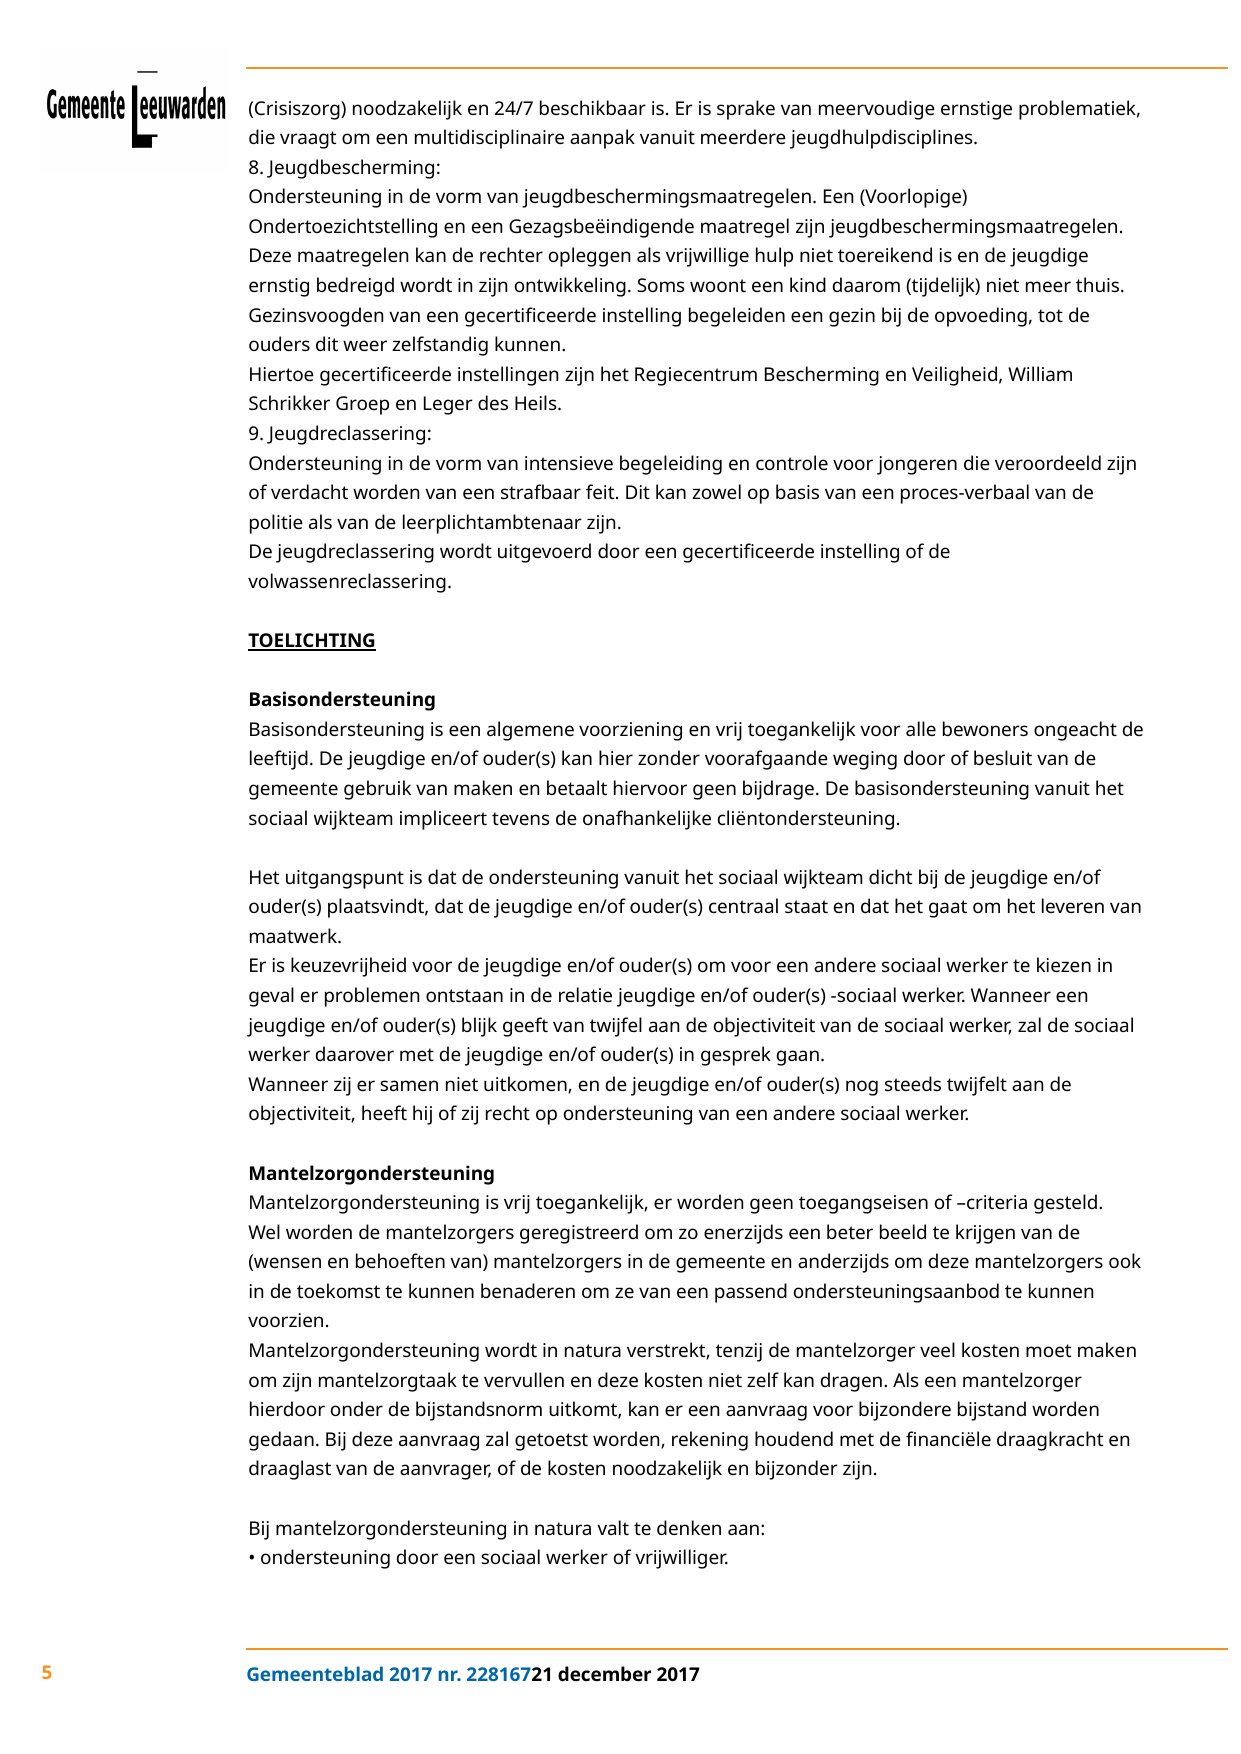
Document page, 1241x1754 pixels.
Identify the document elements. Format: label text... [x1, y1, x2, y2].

picture [41, 47, 231, 172]
text 9. Jeugdreclassering: [248, 420, 1152, 446]
text Het uitgangspunt is dat de ondersteuning vanuit het sociaal wijkteam dicht bij de jeugdige en/of ouder(s) plaatsvindt, dat de jeugdige en/of ouder(s) centraal staat en dat het gaat om het leveren van maatwerk. [248, 864, 1152, 949]
text (Crisiszorg) noodzakelijk en 24/7 beschikbaar is. Er is sprake van meervoudige ernstige problematiek, die vraagt om een multidisciplinaire aanpak vanuit meerdere jeugdhulpdisciplines. [248, 95, 1152, 150]
text Ondersteuning in de vorm van jeugdbeschermingsmaatregelen. Een (Voorlopige) Ondertoezichtstelling en een Gezagsbeëindigende maatregel zijn jeugdbeschermingsmaatregelen. Deze maatregelen kan de rechter opleggen als vrijwillige hulp niet toereikend is en de jeugdige ernstig bedreigd wordt in zijn ontwikkeling. Soms woont een kind daarom (tijdelijk) niet meer thuis. Gezinsvoogden van een gecertificeerde instelling begeleiden een gezin bij de opvoeding, tot de ouders dit weer zelfstandig kunnen. [248, 183, 1152, 357]
text Wanneer zij er samen niet uitkomen, en de jeugdige en/of ouder(s) nog steeds twijfelt aan de objectiviteit, heeft hij of zij recht op ondersteuning van een andere sociaal werker. [248, 1071, 1152, 1126]
text De jeugdreclassering wordt uitgevoerd door een gecertificeerde instelling of de volwassenreclassering. [248, 538, 1152, 594]
text Ondersteuning in de vorm van intensieve begeleiding en controle voor jongeren die veroordeeld zijn of verdacht worden van een strafbaar feit. Dit kan zowel op basis van een proces-verbaal van de politie als van de leerplichtambtenaar zijn. [248, 450, 1152, 535]
text Mantelzorgondersteuning wordt in natura verstrekt, tenzij de mantelzorger veel kosten moet maken om zijn mantelzorgtaak te vervullen en deze kosten niet zelf kan dragen. Als een mantelzorger hierdoor onder de bijstandsnorm uitkomt, kan er een aanvraag voor bijzondere bijstand worden gedaan. Bij deze aanvraag zal getoetst worden, rekening houdend met de financiële draagkracht en draaglast van de aanvrager, of de kosten noodzakelijk en bijzonder zijn. [248, 1337, 1152, 1481]
text TOELICHTING [248, 627, 1152, 653]
text • ondersteuning door een sociaal werker of vrijwilliger. [248, 1544, 1152, 1570]
text Basisondersteuning [248, 686, 1152, 712]
text Wel worden de mantelzorgers geregistreerd om zo enerzijds een beter beeld te krijgen van de (wensen en behoeften van) mantelzorgers in de gemeente en anderzijds om deze mantelzorgers ook in de toekomst te kunnen benaderen om ze van een passend ondersteuningsaanbod te kunnen voorzien. [248, 1219, 1152, 1333]
text 8. Jeugdbescherming: [248, 154, 1152, 180]
text Er is keuzevrijheid voor de jeugdige en/of ouder(s) om voor een andere sociaal werker te kiezen in geval er problemen ontstaan in de relatie jeugdige en/of ouder(s) -sociaal werker. Wanneer een jeugdige en/of ouder(s) blijk geeft van twijfel aan de objectiviteit van de sociaal werker, zal de sociaal werker daarover met de jeugdige en/of ouder(s) in gesprek gaan. [248, 953, 1152, 1067]
text Hiertoe gecertificeerde instellingen zijn het Regiecentrum Bescherming en Veiligheid, William Schrikker Groep en Leger des Heils. [248, 361, 1152, 416]
text Bij mantelzorgondersteuning in natura valt te denken aan: [248, 1515, 1152, 1541]
text Basisondersteuning is een algemene voorziening en vrij toegankelijk voor alle bewoners ongeacht de leeftijd. De jeugdige en/of ouder(s) kan hier zonder voorafgaande weging door of besluit van de gemeente gebruik van maken en betaalt hiervoor geen bijdrage. De basisondersteuning vanuit het sociaal wijkteam impliceert tevens de onafhankelijke cliëntondersteuning. [248, 716, 1152, 831]
text Mantelzorgondersteuning [248, 1160, 1152, 1186]
text Mantelzorgondersteuning is vrij toegankelijk, er worden geen toegangseisen of –criteria gesteld. [248, 1189, 1152, 1215]
